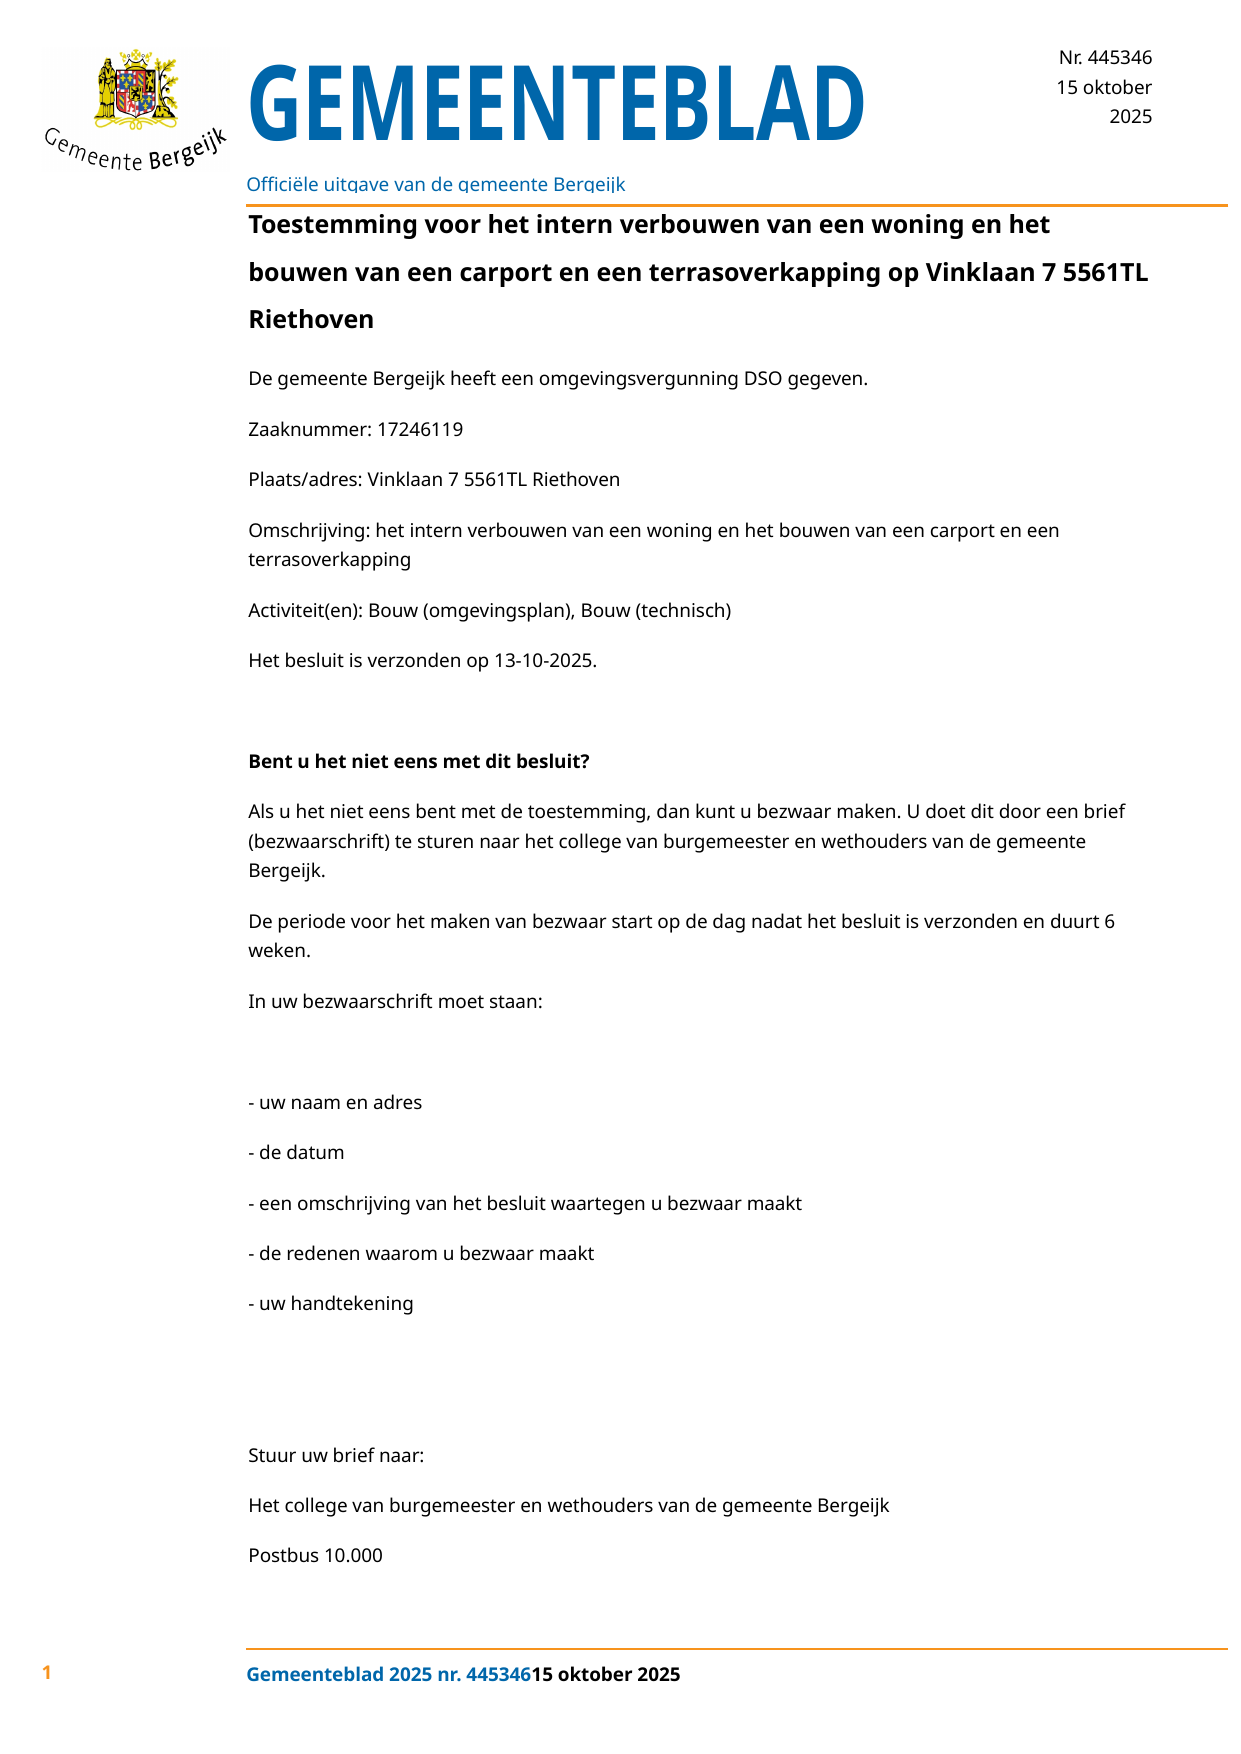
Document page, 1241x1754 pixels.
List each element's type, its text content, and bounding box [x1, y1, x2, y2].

text Het besluit is verzonden op 13-10-2025. [248, 647, 1152, 673]
text Postbus 10.000 [248, 1543, 1152, 1568]
text Toestemming voor het intern verbouwen van een woning en het bouwen van een carport en een terrasoverkapping op Vinklaan 7 5561TL Riethoven [248, 207, 1152, 336]
text In uw bezwaarschrift moet staan: [248, 988, 1152, 1014]
text Bent u het niet eens met dit besluit? [248, 748, 1152, 774]
text Als u het niet eens bent met de toestemming, dan kunt u bezwaar maken. U doet dit door een brief (bezwaarschrift) te sturen naar het college van burgemeester en wethouders van de gemeente Bergeijk. [248, 798, 1152, 883]
text - een omschrijving van het besluit waartegen u bezwaar maakt [248, 1190, 1152, 1215]
text Plaats/adres: Vinklaan 7 5561TL Riethoven [248, 466, 1152, 492]
text Zaaknummer: 17246119 [248, 416, 1152, 442]
picture [41, 47, 231, 172]
text - uw naam en adres [248, 1089, 1152, 1114]
text Stuur uw brief naar: [248, 1442, 1152, 1467]
text Omschrijving: het intern verbouwen van een woning en het bouwen van een carport en een terrasoverkapping [248, 517, 1152, 572]
text Het college van burgemeester en wethouders van de gemeente Bergeijk [248, 1492, 1152, 1518]
text - de redenen waarom u bezwaar maakt [248, 1240, 1152, 1266]
text - uw handtekening [248, 1291, 1152, 1316]
text De gemeente Bergeijk heeft een omgevingsvergunning DSO gegeven. [248, 366, 1152, 391]
text De periode voor het maken van bezwaar start op de dag nadat het besluit is verzonden en duurt 6 weken. [248, 908, 1152, 963]
text - de datum [248, 1139, 1152, 1165]
text Activiteit(en): Bouw (omgevingsplan), Bouw (technisch) [248, 597, 1152, 622]
